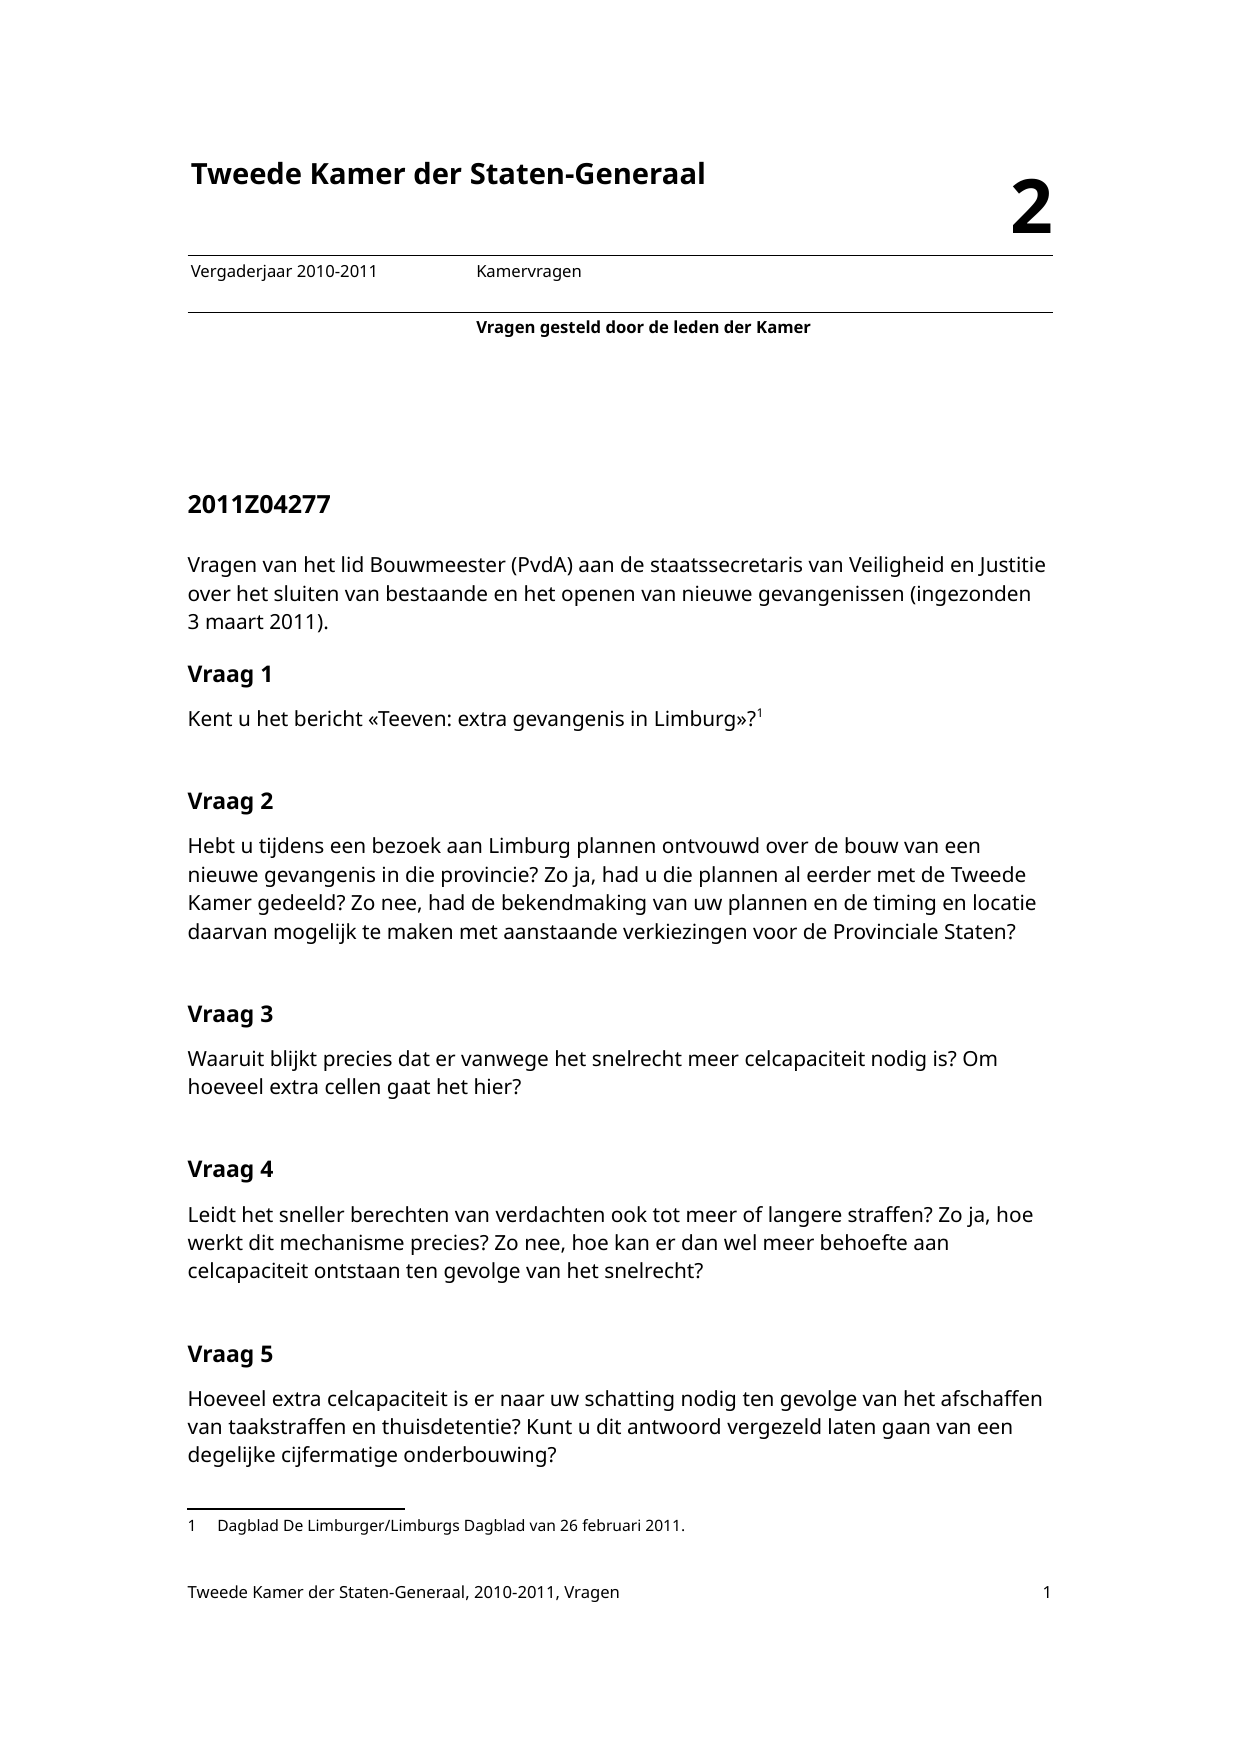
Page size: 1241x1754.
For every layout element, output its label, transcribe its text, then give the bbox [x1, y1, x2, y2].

subtitle Vraag 1 [187, 658, 1053, 689]
table_cell Kamervragen [473, 256, 1053, 312]
text Waaruit blijkt precies dat er vanwege het snelrecht meer celcapaciteit nodig is? Om hoeveel extra cellen gaat het hier? [187, 1044, 1053, 1101]
text Dagblad De Limburger/Limburgs Dagblad van 26 februari 2011. [187, 1508, 1053, 1536]
subtitle Vraag 3 [187, 998, 1053, 1029]
text 2011Z04277 [187, 487, 1053, 521]
text Leidt het sneller berechten van verdachten ook tot meer of langere straffen? Zo ja, hoe werkt dit mechanisme precies? Zo nee, hoe kan er dan wel meer behoefte aan celcapaciteit ontstaan ten gevolge van het snelrecht? [187, 1200, 1053, 1285]
text Vragen van het lid Bouwmeester (PvdA) aan de staatssecretaris van Veiligheid en Justitie over het sluiten van bestaande en het openen van nieuwe gevangenissen (ingezonden 3 maart 2011). [187, 550, 1053, 636]
subtitle Vraag 4 [187, 1153, 1053, 1185]
table_header 2 [880, 150, 1053, 255]
table_header Tweede Kamer der Staten-Generaal [188, 150, 879, 255]
table_cell Vragen gesteld door de leden der Kamer [473, 313, 1053, 339]
table_cell [188, 313, 473, 339]
text Hebt u tijdens een bezoek aan Limburg plannen ontvouwd over de bouw van een nieuwe gevangenis in die provincie? Zo ja, had u die plannen al eerder met de Tweede Kamer gedeeld? Zo nee, had de bekendmaking van uw plannen en de timing en locatie daarvan mogelijk te maken met aanstaande verkiezingen voor de Provinciale Staten? [187, 832, 1053, 945]
text Kent u het bericht «Teeven: extra gevangenis in Limburg»? [187, 704, 1053, 733]
subtitle Vraag 2 [187, 785, 1053, 817]
text Hoeveel extra celcapaciteit is er naar uw schatting nodig ten gevolge van het afschaffen van taakstraffen en thuisdetentie? Kunt u dit antwoord vergezeld laten gaan van een degelijke cijfermatige onderbouwing? [187, 1384, 1053, 1469]
table_cell Vergaderjaar 2010-2011 [188, 256, 473, 312]
subtitle Vraag 5 [187, 1337, 1053, 1369]
